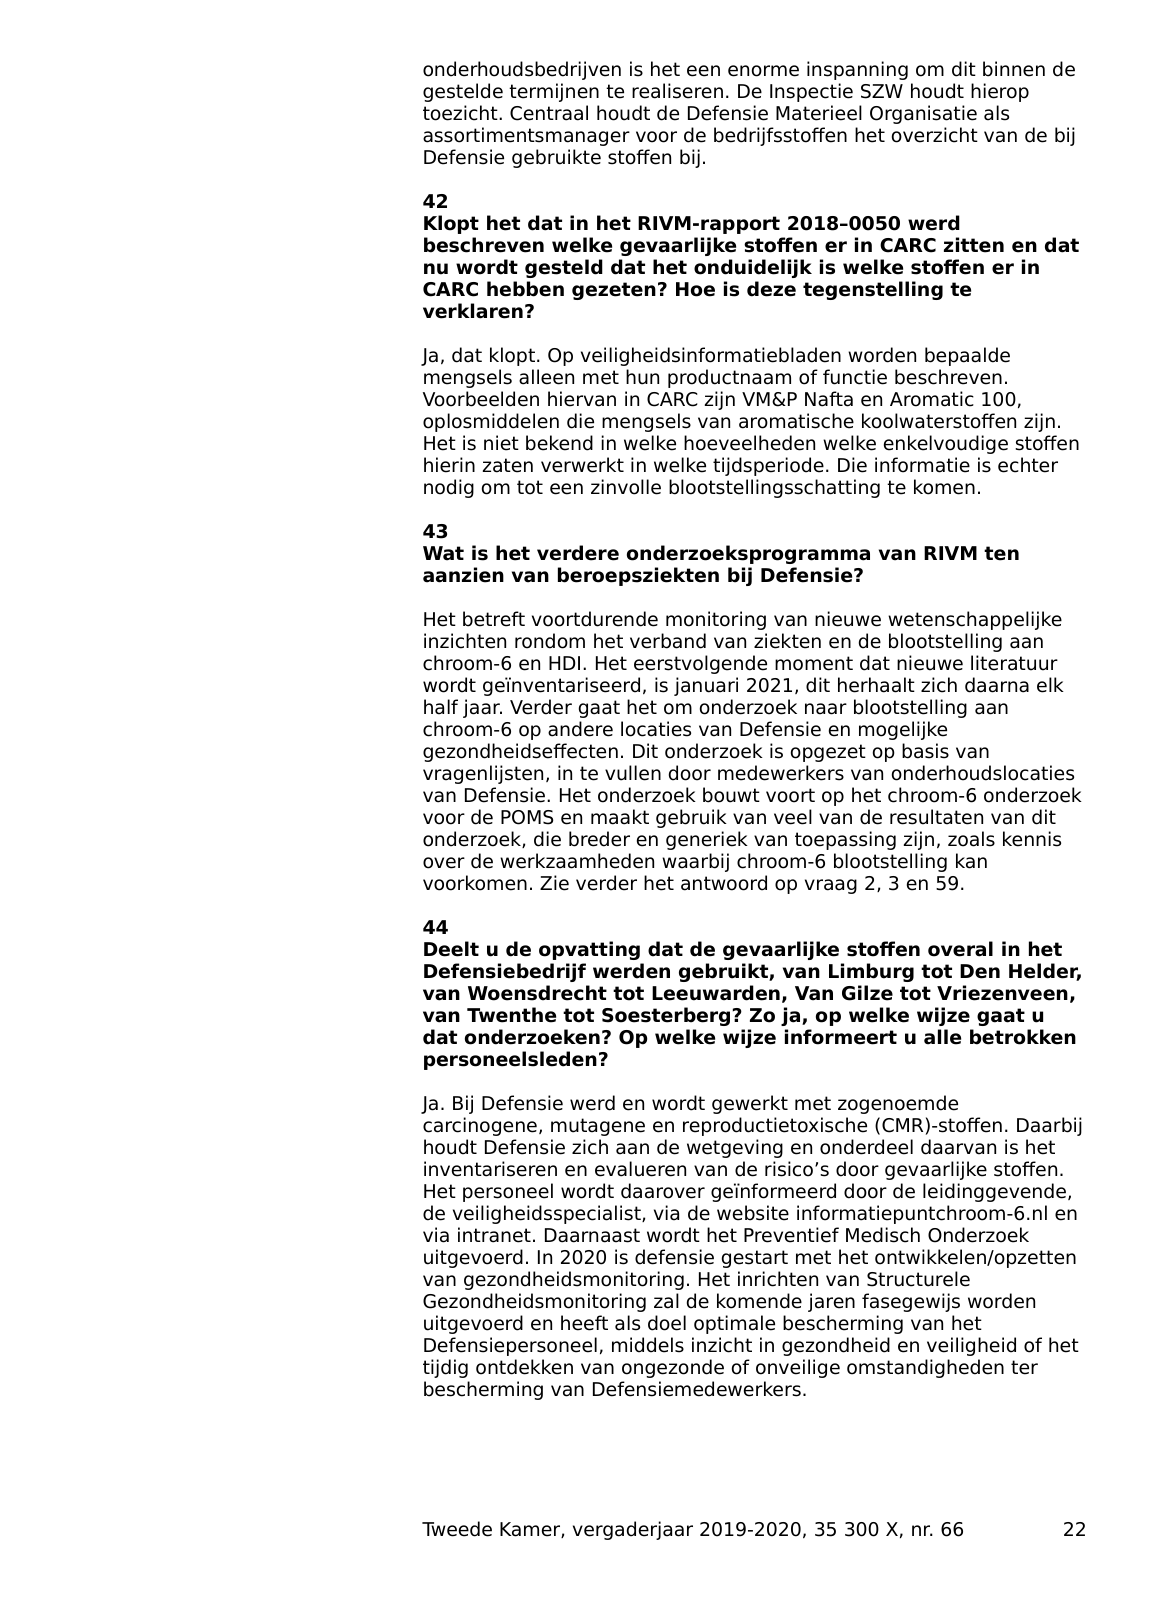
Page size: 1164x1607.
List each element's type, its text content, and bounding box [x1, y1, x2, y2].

text 43 [422, 521, 1087, 543]
text Het betreft voortdurende monitoring van nieuwe wetenschappelijke inzichten rondom het verband van ziekten en de blootstelling aan chroom-6 en HDI. Het eerstvolgende moment dat nieuwe literatuur wordt geïnventariseerd, is januari 2021, dit herhaalt zich daarna elk half jaar. Verder gaat het om onderzoek naar blootstelling aan chroom-6 op andere locaties van Defensie en mogelijke gezondheidseffecten. Dit onderzoek is opgezet op basis van vragenlijsten, in te vullen door medewerkers van onderhoudslocaties van Defensie. Het onderzoek bouwt voort op het chroom-6 onderzoek voor de POMS en maakt gebruik van veel van de resultaten van dit onderzoek, die breder en generiek van toepassing zijn, zoals kennis over de werkzaamheden waarbij chroom-6 blootstelling kan voorkomen. Zie verder het antwoord op vraag 2, 3 en 59. [422, 609, 1087, 895]
text Deelt u de opvatting dat de gevaarlijke stoffen overal in het Defensiebedrijf werden gebruikt, van Limburg tot Den Helder, van Woensdrecht tot Leeuwarden, Van Gilze tot Vriezenveen, van Twenthe tot Soesterberg? Zo ja, op welke wijze gaat u dat onderzoeken? Op welke wijze informeert u alle betrokken personeelsleden? [422, 939, 1087, 1071]
text 44 [422, 917, 1087, 939]
text 42 [422, 191, 1087, 213]
text Wat is het verdere onderzoeksprogramma van RIVM ten aanzien van beroepsziekten bij Defensie? [422, 543, 1087, 587]
text Ja, dat klopt. Op veiligheidsinformatiebladen worden bepaalde mengsels alleen met hun productnaam of functie beschreven. Voorbeelden hiervan in CARC zijn VM&P Nafta en Aromatic 100, oplosmiddelen die mengsels van aromatische koolwaterstoffen zijn. Het is niet bekend in welke hoeveelheden welke enkelvoudige stoffen hierin zaten verwerkt in welke tijdsperiode. Die informatie is echter nodig om tot een zinvolle blootstellingsschatting te komen. [422, 345, 1087, 499]
text Ja. Bij Defensie werd en wordt gewerkt met zogenoemde carcinogene, mutagene en reproductietoxische (CMR)-stoffen. Daarbij houdt Defensie zich aan de wetgeving en onderdeel daarvan is het inventariseren en evalueren van de risico’s door gevaarlijke stoffen. Het personeel wordt daarover geïnformeerd door de leidinggevende, de veiligheidsspecialist, via de website informatiepuntchroom-6.nl en via intranet. Daarnaast wordt het Preventief Medisch Onderzoek uitgevoerd. In 2020 is defensie gestart met het ontwikkelen/opzetten van gezondheidsmonitoring. Het inrichten van Structurele Gezondheidsmonitoring zal de komende jaren fasegewijs worden uitgevoerd en heeft als doel optimale bescherming van het Defensiepersoneel, middels inzicht in gezondheid en veiligheid of het tijdig ontdekken van ongezonde of onveilige omstandigheden ter bescherming van Defensiemedewerkers. [422, 1093, 1087, 1401]
text Klopt het dat in het RIVM-rapport 2018–0050 werd beschreven welke gevaarlijke stoffen er in CARC zitten en dat nu wordt gesteld dat het onduidelijk is welke stoffen er in CARC hebben gezeten? Hoe is deze tegenstelling te verklaren? [422, 213, 1087, 323]
text onderhoudsbedrijven is het een enorme inspanning om dit binnen de gestelde termijnen te realiseren. De Inspectie SZW houdt hierop toezicht. Centraal houdt de Defensie Materieel Organisatie als assortimentsmanager voor de bedrijfsstoffen het overzicht van de bij Defensie gebruikte stoffen bij. [422, 59, 1087, 169]
